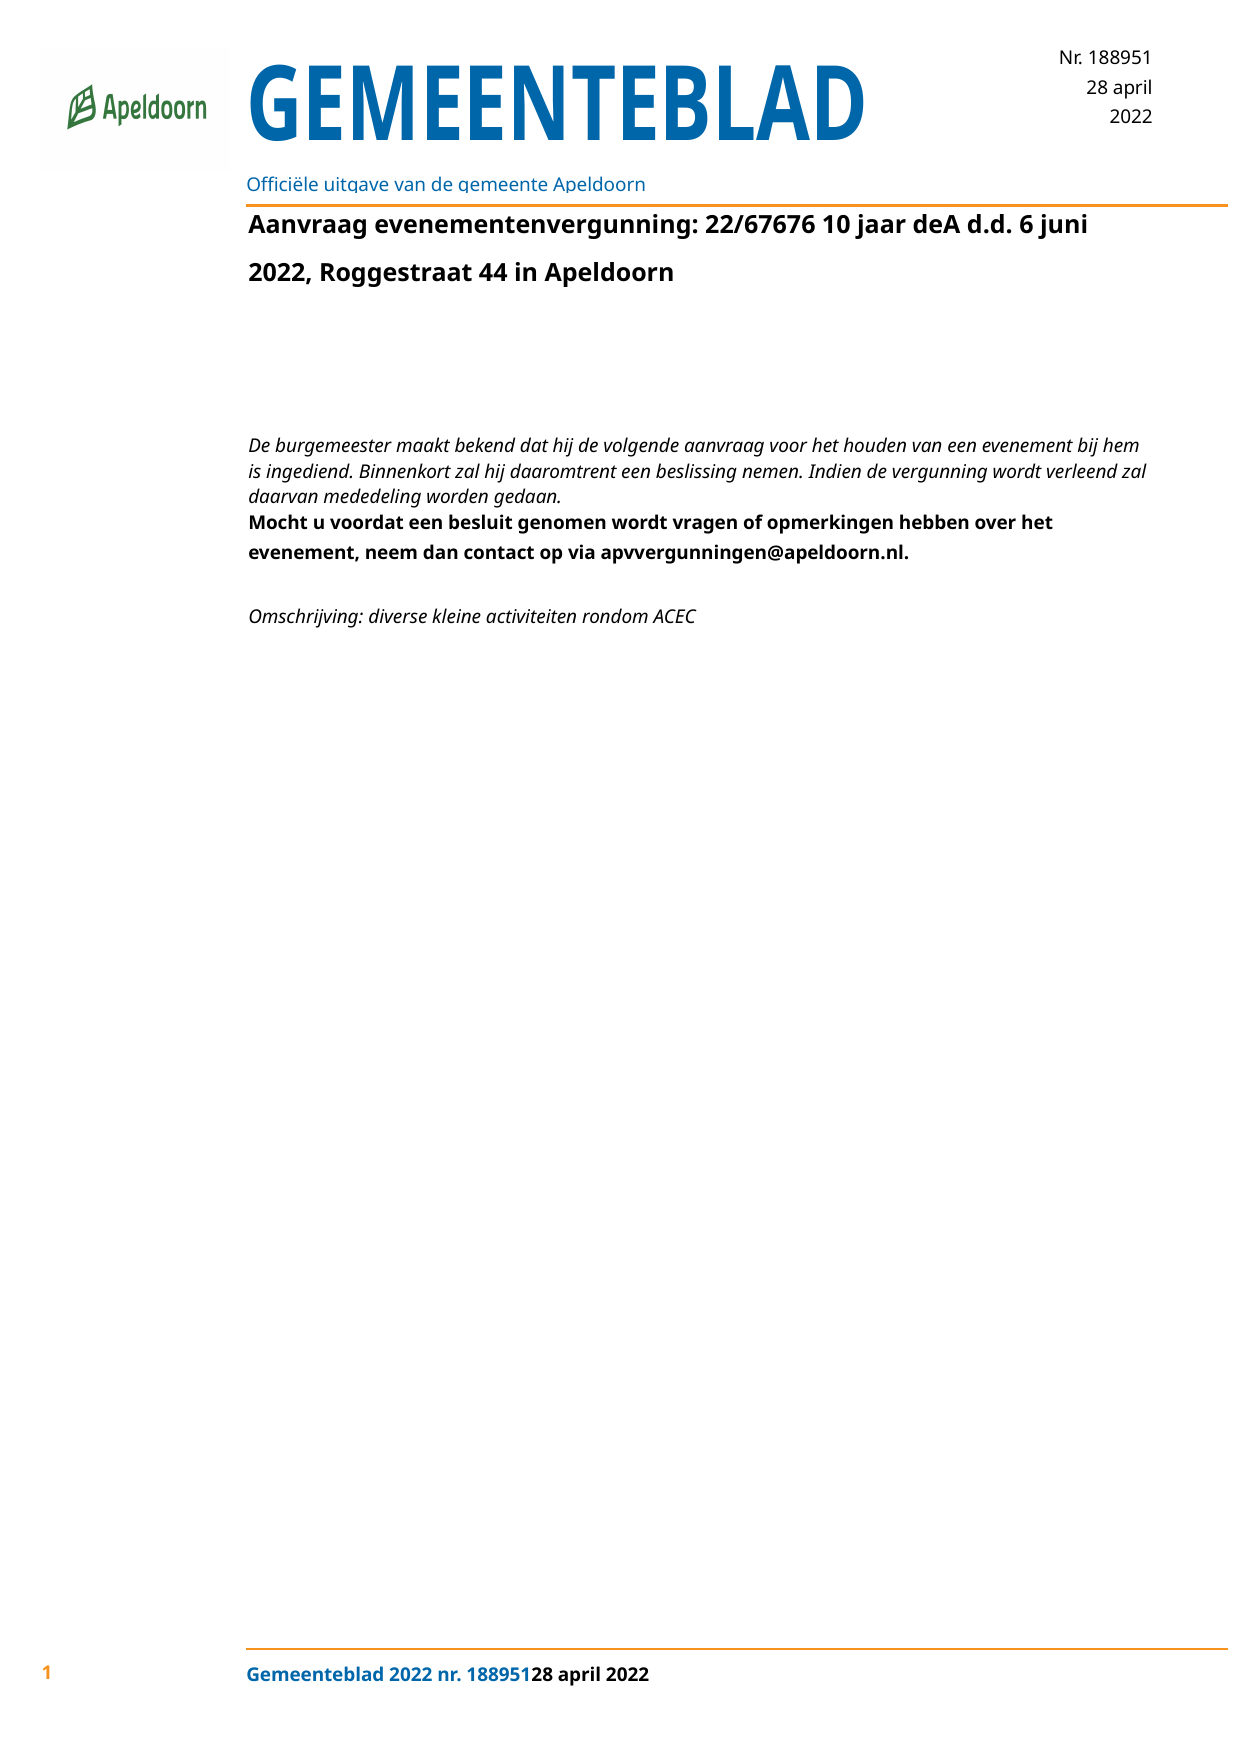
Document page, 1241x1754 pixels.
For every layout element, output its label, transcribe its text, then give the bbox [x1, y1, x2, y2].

text Mocht u voordat een besluit genomen wordt vragen of opmerkingen hebben over het evenement, neem dan contact op via apvvergunningen@apeldoorn.nl. [248, 509, 1152, 565]
text De burgemeester maakt bekend dat hij de volgende aanvraag voor het houden van een evenement bij hem is ingediend. Binnenkort zal hij daaromtrent een beslissing nemen. Indien de vergunning wordt verleend zal daarvan mededeling worden gedaan. [248, 432, 1152, 509]
text Aanvraag evenementenvergunning: 22/67676 10 jaar deA d.d. 6 juni 2022, Roggestraat 44 in Apeldoorn [248, 207, 1152, 288]
text Omschrijving: diverse kleine activiteiten rondom ACEC [248, 603, 1152, 629]
picture [41, 47, 231, 172]
